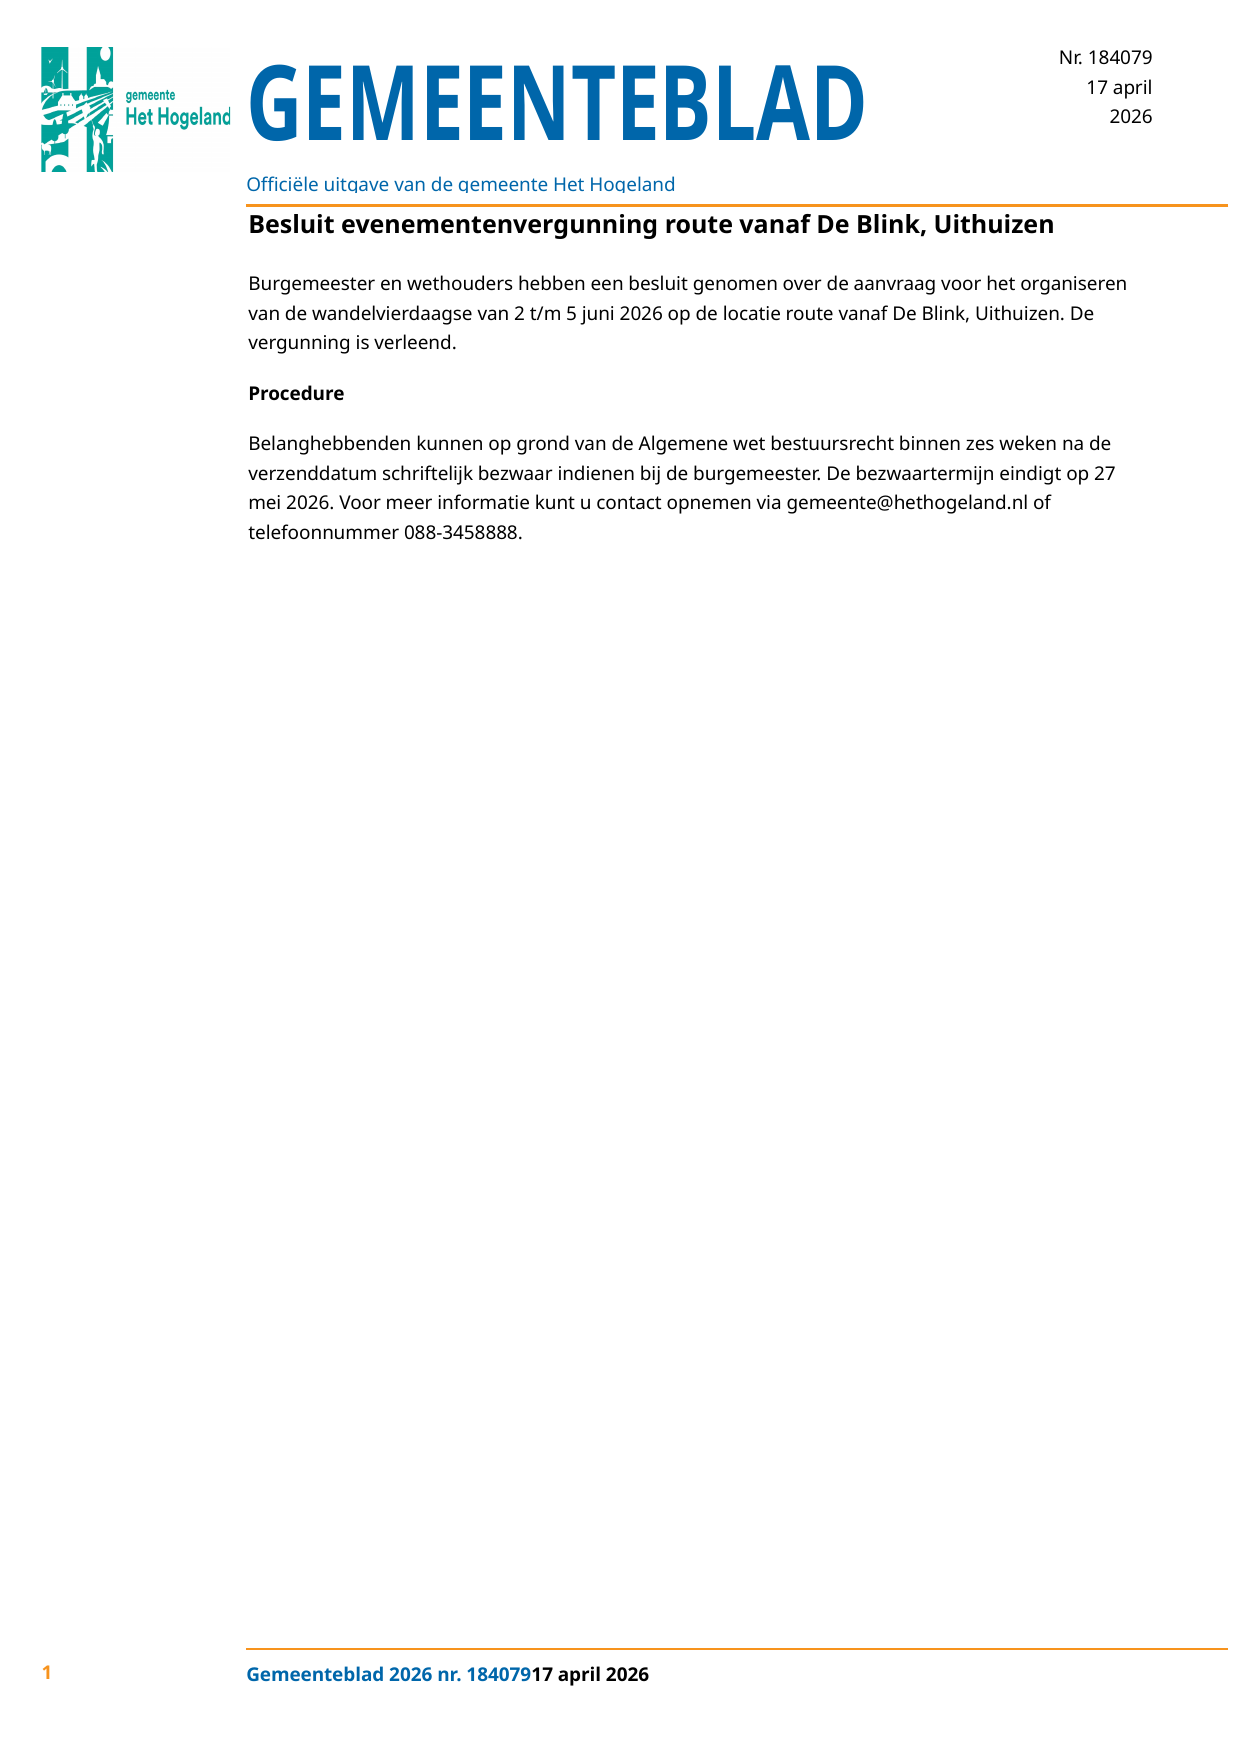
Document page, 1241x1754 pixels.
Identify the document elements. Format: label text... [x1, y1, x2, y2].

text Besluit evenementenvergunning route vanaf De Blink, Uithuizen [248, 207, 1152, 241]
text Procedure [248, 380, 1152, 406]
picture [41, 47, 231, 172]
text Belanghebbenden kunnen op grond van de Algemene wet bestuursrecht binnen zes weken na de verzenddatum schriftelijk bezwaar indienen bij de burgemeester. De bezwaartermijn eindigt op 27 mei 2026. Voor meer informatie kunt u contact opnemen via gemeente@hethogeland.nl of telefoonnummer 088-3458888. [248, 430, 1152, 545]
text Burgemeester en wethouders hebben een besluit genomen over de aanvraag voor het organiseren van de wandelvierdaagse van 2 t/m 5 juni 2026 op de locatie route vanaf De Blink, Uithuizen. De vergunning is verleend. [248, 270, 1152, 355]
